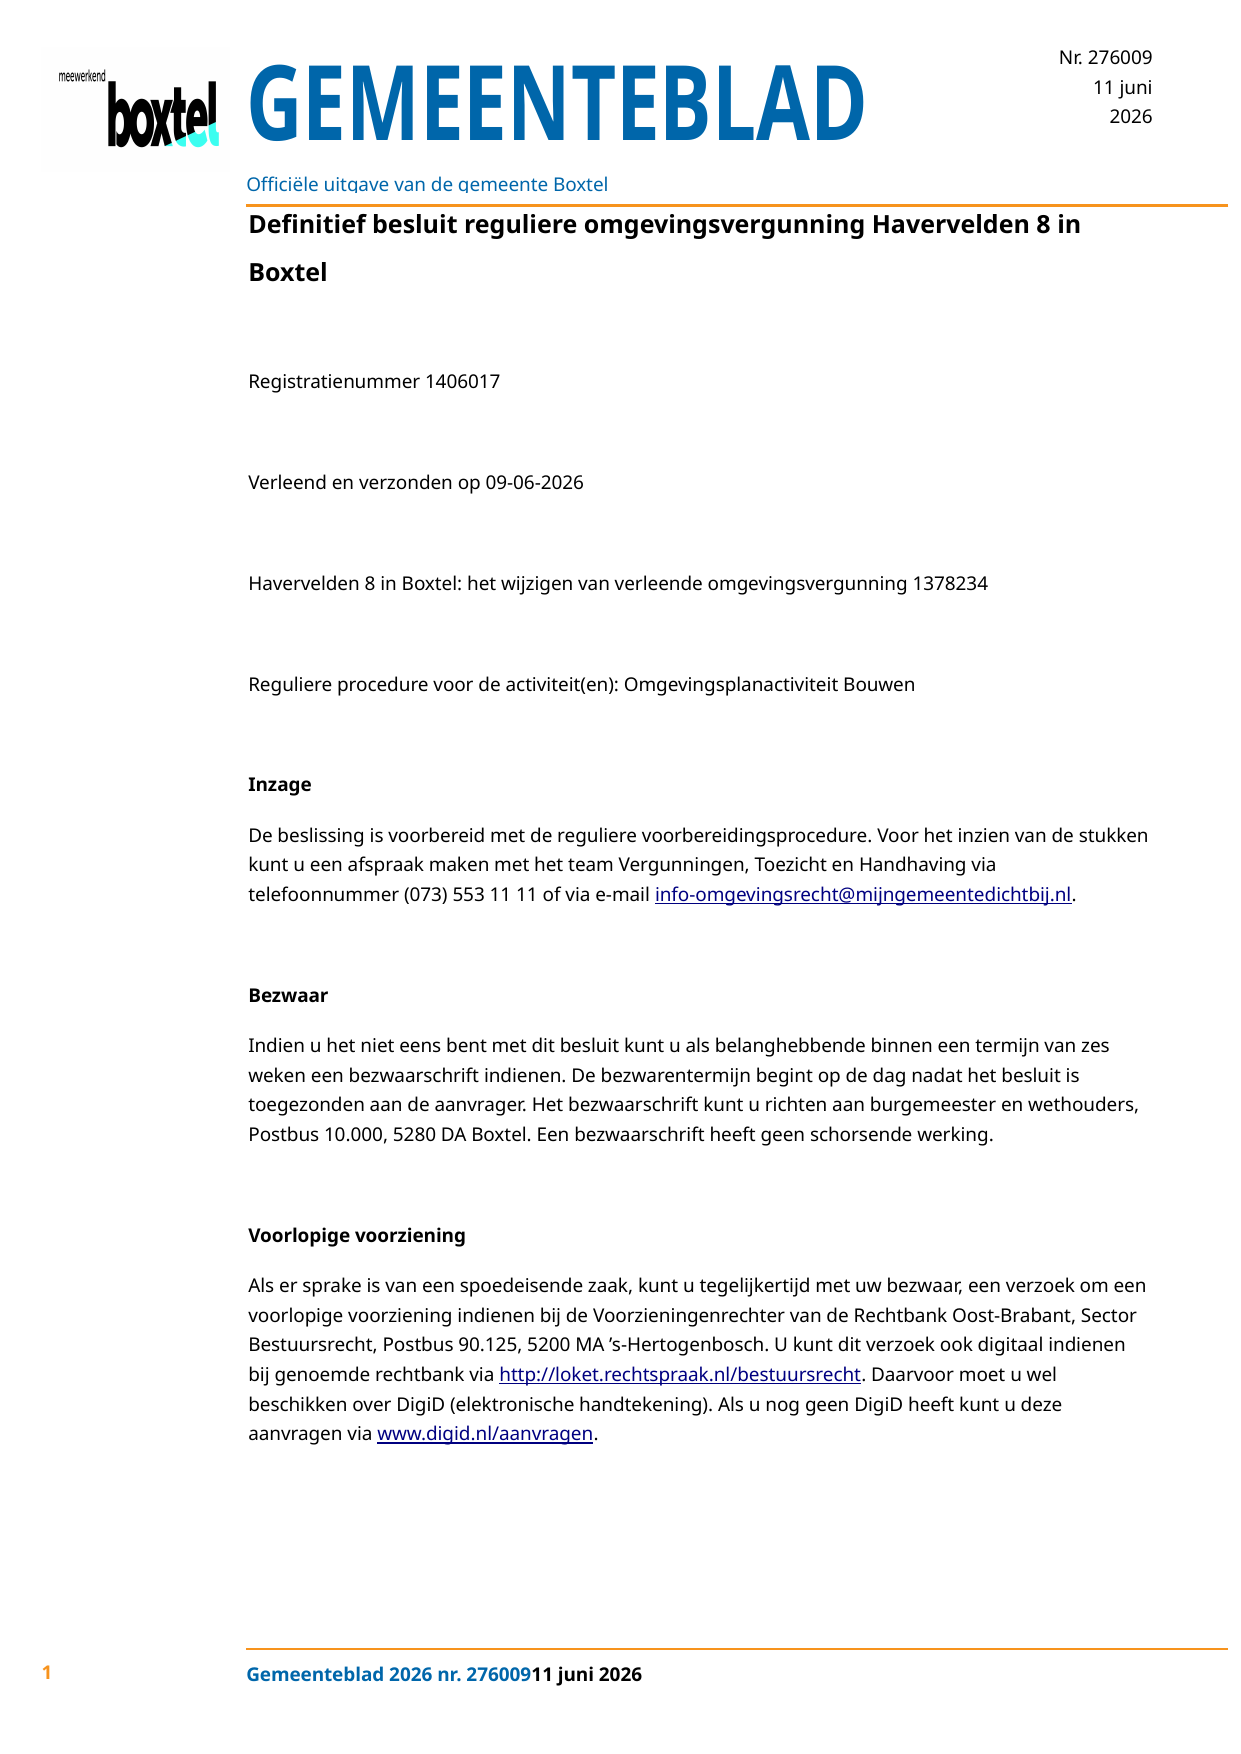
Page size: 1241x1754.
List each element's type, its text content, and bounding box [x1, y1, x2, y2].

text Registratienummer 1406017 [248, 368, 1152, 394]
text Definitief besluit reguliere omgevingsvergunning Havervelden 8 in Boxtel [248, 207, 1152, 288]
text Als er sprake is van een spoedeisende zaak, kunt u tegelijkertijd met uw bezwaar, een verzoek om een voorlopige voorziening indienen bij de Voorzieningenrechter van de Rechtbank Oost-Brabant, Sector Bestuursrecht, Postbus 90.125, 5200 MA ’s-Hertogenbosch. U kunt dit verzoek ook digitaal indienen bij genoemde rechtbank via http://loket.rechtspraak.nl/bestuursrecht. Daarvoor moet u wel beschikken over DigiD (elektronische handtekening). Als u nog geen DigiD heeft kunt u deze aanvragen via www.digid.nl/aanvragen. [248, 1272, 1152, 1446]
text Indien u het niet eens bent met dit besluit kunt u als belanghebbende binnen een termijn van zes weken een bezwaarschrift indienen. De bezwarentermijn begint op de dag nadat het besluit is toegezonden aan de aanvrager. Het bezwaarschrift kunt u richten aan burgemeester en wethouders, Postbus 10.000, 5280 DA Boxtel. Een bezwaarschrift heeft geen schorsende werking. [248, 1032, 1152, 1147]
text Voorlopige voorziening [248, 1222, 1152, 1248]
text Inzage [248, 772, 1152, 797]
text Reguliere procedure voor de activiteit(en): Omgevingsplanactiviteit Bouwen [248, 671, 1152, 697]
text Bezwaar [248, 982, 1152, 1008]
text De beslissing is voorbereid met de reguliere voorbereidingsprocedure. Voor het inzien van de stukken kunt u een afspraak maken met het team Vergunningen, Toezicht en Handhaving via telefoonnummer (073) 553 11 11 of via e-mail info-omgevingsrecht@mijngemeentedichtbij.nl. [248, 822, 1152, 907]
text Havervelden 8 in Boxtel: het wijzigen van verleende omgevingsvergunning 1378234 [248, 570, 1152, 596]
text Verleend en verzonden op 09-06-2026 [248, 469, 1152, 495]
picture [41, 47, 231, 172]
